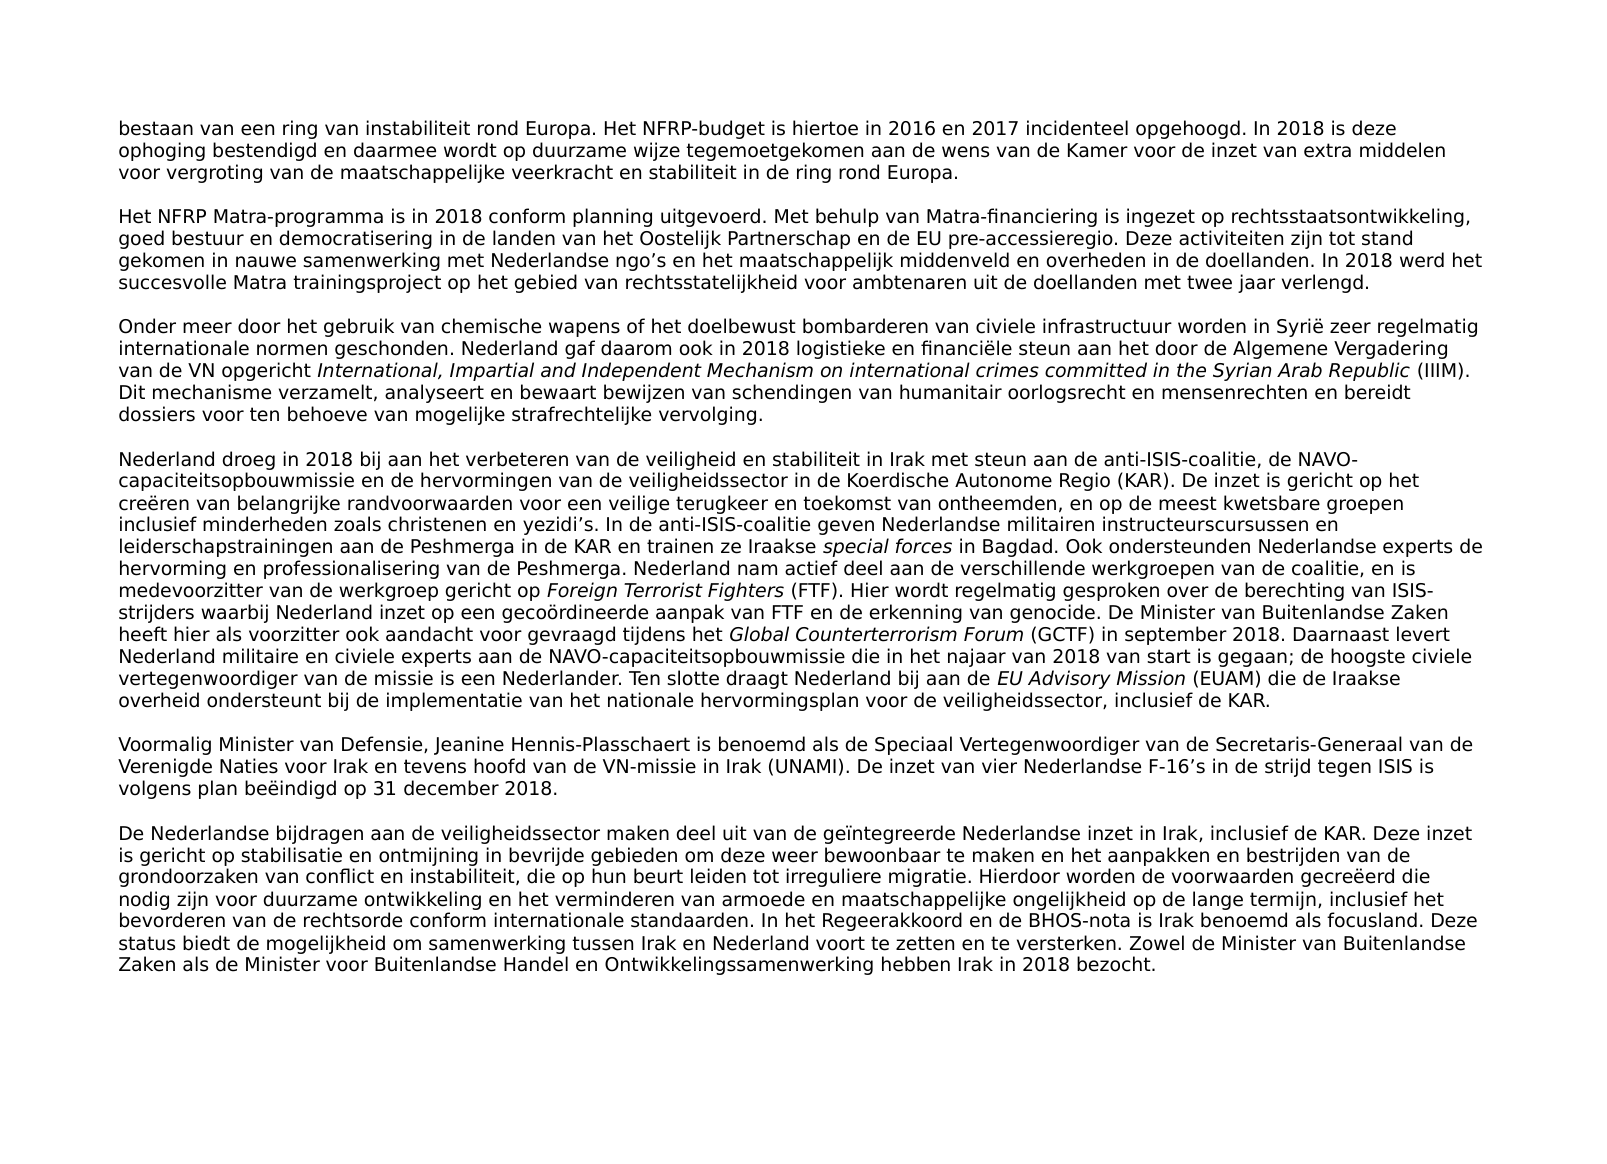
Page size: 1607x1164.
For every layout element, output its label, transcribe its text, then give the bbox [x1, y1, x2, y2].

text De Nederlandse bijdragen aan de veiligheidssector maken deel uit van de geïntegreerde Nederlandse inzet in Irak, inclusief de KAR. Deze inzet is gericht op stabilisatie en ontmijning in bevrijde gebieden om deze weer bewoonbaar te maken en het aanpakken en bestrijden van de grondoorzaken van conflict en instabiliteit, die op hun beurt leiden tot irreguliere migratie. Hierdoor worden de voorwaarden gecreëerd die nodig zijn voor duurzame ontwikkeling en het verminderen van armoede en maatschappelijke ongelijkheid op de lange termijn, inclusief het bevorderen van de rechtsorde conform internationale standaarden. In het Regeerakkoord en de BHOS-nota is Irak benoemd als focusland. Deze status biedt de mogelijkheid om samenwerking tussen Irak en Nederland voort te zetten en te versterken. Zowel de Minister van Buitenlandse Zaken als de Minister voor Buitenlandse Handel en Ontwikkelingssamenwerking hebben Irak in 2018 bezocht. [118, 822, 1488, 976]
text Onder meer door het gebruik van chemische wapens of het doelbewust bombarderen van civiele infrastructuur worden in Syrië zeer regelmatig internationale normen geschonden. Nederland gaf daarom ook in 2018 logistieke en financiële steun aan het door de Algemene Vergadering van de VN opgericht International, Impartial and Independent Mechanism on international crimes committed in the Syrian Arab Republic (IIIM). Dit mechanisme verzamelt, analyseert en bewaart bewijzen van schendingen van humanitair oorlogsrecht en mensenrechten en bereidt dossiers voor ten behoeve van mogelijke strafrechtelijke vervolging. [118, 316, 1488, 426]
text Voormalig Minister van Defensie, Jeanine Hennis-Plasschaert is benoemd als de Speciaal Vertegenwoordiger van de Secretaris-Generaal van de Verenigde Naties voor Irak en tevens hoofd van de VN-missie in Irak (UNAMI). De inzet van vier Nederlandse F-16’s in de strijd tegen ISIS is volgens plan beëindigd op 31 december 2018. [118, 734, 1488, 800]
text Nederland droeg in 2018 bij aan het verbeteren van de veiligheid en stabiliteit in Irak met steun aan de anti-ISIS-coalitie, de NAVO-capaciteitsopbouwmissie en de hervormingen van de veiligheidssector in de Koerdische Autonome Regio (KAR). De inzet is gericht op het creëren van belangrijke randvoorwaarden voor een veilige terugkeer en toekomst van ontheemden, en op de meest kwetsbare groepen inclusief minderheden zoals christenen en yezidi’s. In de anti-ISIS-coalitie geven Nederlandse militairen instructeurscursussen en leiderschapstrainingen aan de Peshmerga in de KAR en trainen ze Iraakse special forces in Bagdad. Ook ondersteunden Nederlandse experts de hervorming en professionalisering van de Peshmerga. Nederland nam actief deel aan de verschillende werkgroepen van de coalitie, en is medevoorzitter van de werkgroep gericht op Foreign Terrorist Fighters (FTF). Hier wordt regelmatig gesproken over de berechting van ISIS-strijders waarbij Nederland inzet op een gecoördineerde aanpak van FTF en de erkenning van genocide. De Minister van Buitenlandse Zaken heeft hier als voorzitter ook aandacht voor gevraagd tijdens het Global Counterterrorism Forum (GCTF) in september 2018. Daarnaast levert Nederland militaire en civiele experts aan de NAVO-capaciteitsopbouwmissie die in het najaar van 2018 van start is gegaan; de hoogste civiele vertegenwoordiger van de missie is een Nederlander. Ten slotte draagt Nederland bij aan de EU Advisory Mission (EUAM) die de Iraakse overheid ondersteunt bij de implementatie van het nationale hervormingsplan voor de veiligheidssector, inclusief de KAR. [118, 448, 1488, 712]
text bestaan van een ring van instabiliteit rond Europa. Het NFRP-budget is hiertoe in 2016 en 2017 incidenteel opgehoogd. In 2018 is deze ophoging bestendigd en daarmee wordt op duurzame wijze tegemoetgekomen aan de wens van de Kamer voor de inzet van extra middelen voor vergroting van de maatschappelijke veerkracht en stabiliteit in de ring rond Europa. [118, 118, 1488, 184]
text Het NFRP Matra-programma is in 2018 conform planning uitgevoerd. Met behulp van Matra-financiering is ingezet op rechtsstaatsontwikkeling, goed bestuur en democratisering in de landen van het Oostelijk Partnerschap en de EU pre-accessieregio. Deze activiteiten zijn tot stand gekomen in nauwe samenwerking met Nederlandse ngo’s en het maatschappelijk middenveld en overheden in de doellanden. In 2018 werd het succesvolle Matra trainingsproject op het gebied van rechtsstatelijkheid voor ambtenaren uit de doellanden met twee jaar verlengd. [118, 206, 1488, 294]
